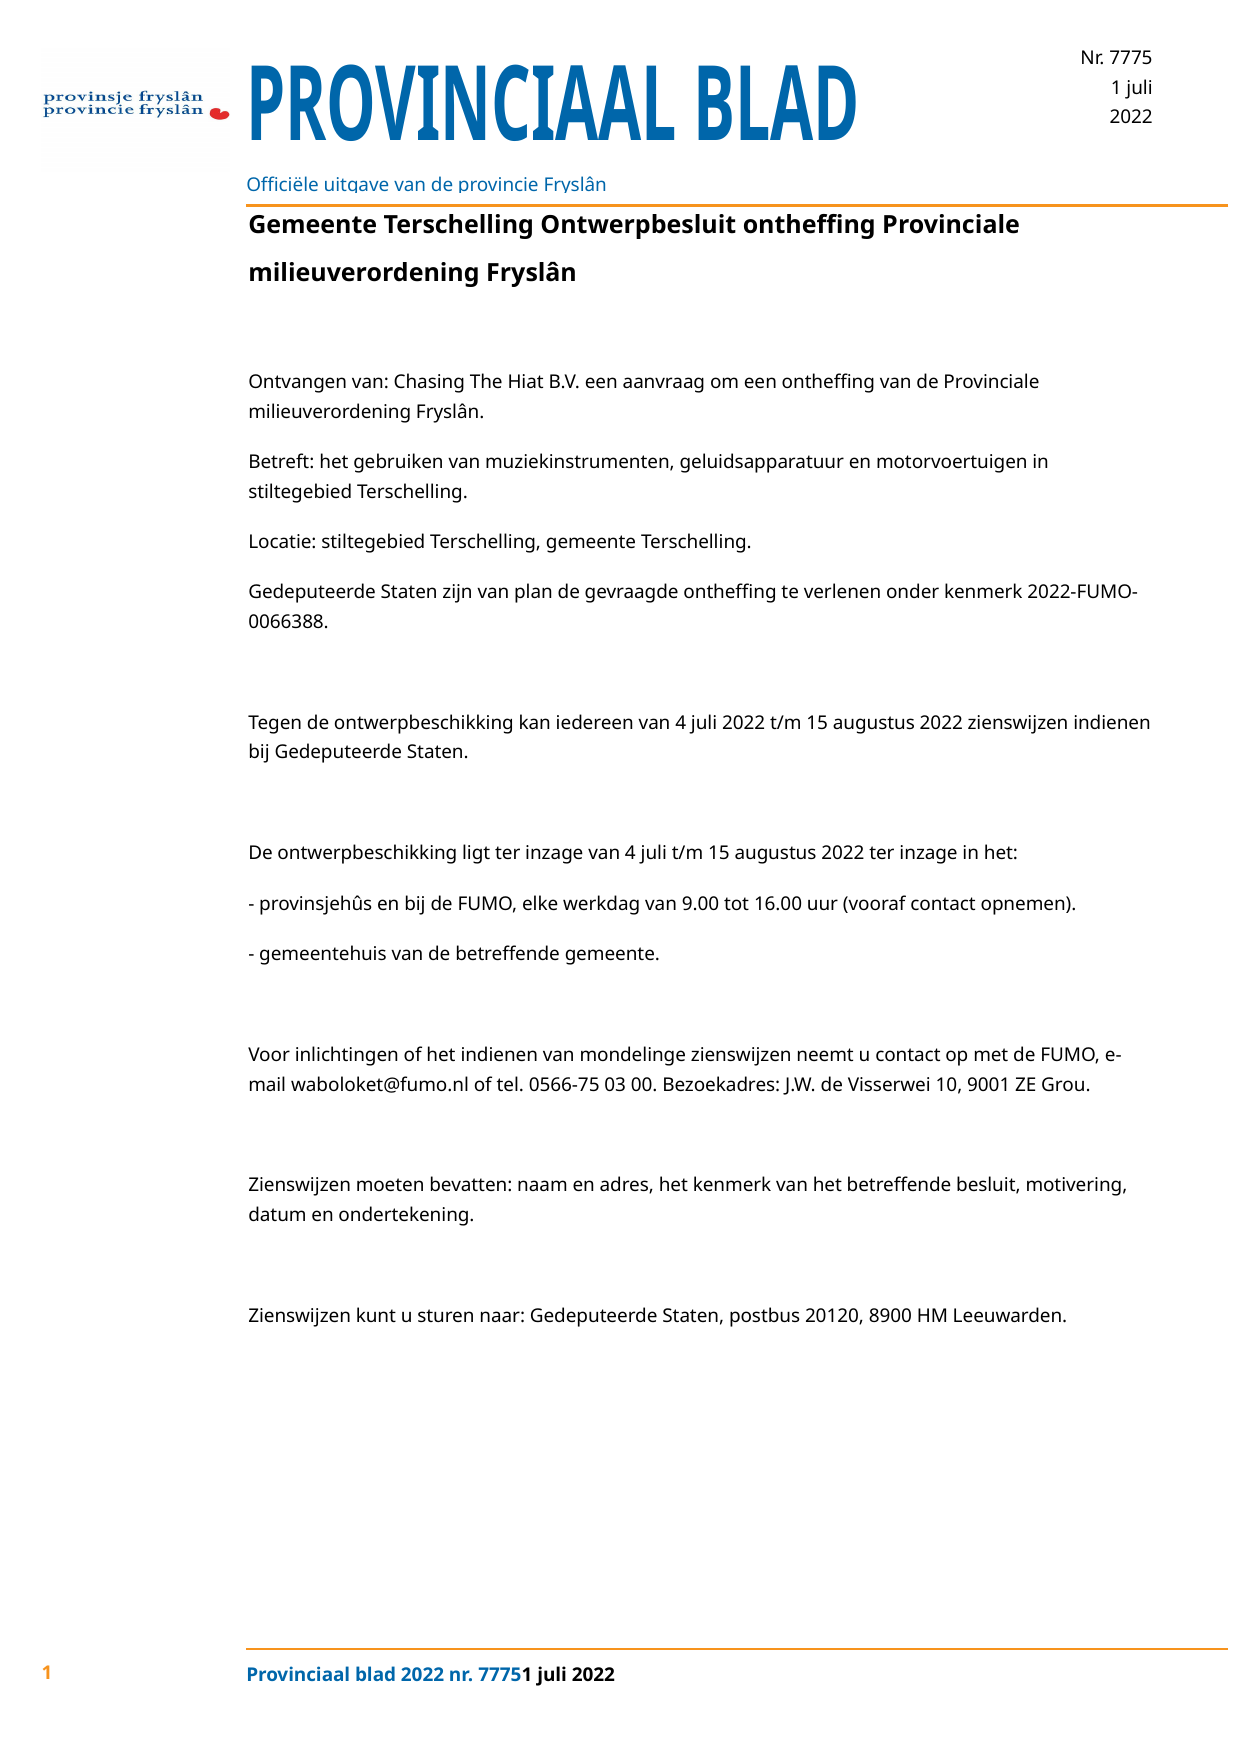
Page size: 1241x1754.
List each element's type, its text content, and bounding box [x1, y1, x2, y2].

text Zienswijzen kunt u sturen naar: Gedeputeerde Staten, postbus 20120, 8900 HM Leeuwarden. [248, 1302, 1152, 1328]
text Gemeente Terschelling Ontwerpbesluit ontheffing Provinciale milieuverordening Fryslân [248, 207, 1152, 288]
text - provinsjehûs en bij de FUMO, elke werkdag van 9.00 tot 16.00 uur (vooraf contact opnemen). [248, 890, 1152, 916]
text De ontwerpbeschikking ligt ter inzage van 4 juli t/m 15 augustus 2022 ter inzage in het: [248, 839, 1152, 865]
picture [41, 47, 231, 172]
text Tegen de ontwerpbeschikking kan iedereen van 4 juli 2022 t/m 15 augustus 2022 zienswijzen indienen bij Gedeputeerde Staten. [248, 709, 1152, 764]
text - gemeentehuis van de betreffende gemeente. [248, 940, 1152, 966]
text Locatie: stiltegebied Terschelling, gemeente Terschelling. [248, 528, 1152, 554]
text Ontvangen van: Chasing The Hiat B.V. een aanvraag om een ontheffing van de Provinciale milieuverordening Fryslân. [248, 368, 1152, 424]
text Zienswijzen moeten bevatten: naam en adres, het kenmerk van het betreffende besluit, motivering, datum en ondertekening. [248, 1172, 1152, 1227]
text Gedeputeerde Staten zijn van plan de gevraagde ontheffing te verlenen onder kenmerk 2022-FUMO-0066388. [248, 579, 1152, 634]
text Betreft: het gebruiken van muziekinstrumenten, geluidsapparatuur en motorvoertuigen in stiltegebied Terschelling. [248, 448, 1152, 504]
text Voor inlichtingen of het indienen van mondelinge zienswijzen neemt u contact op met de FUMO, e-mail waboloket@fumo.nl of tel. 0566-75 03 00. Bezoekadres: J.W. de Visserwei 10, 9001 ZE Grou. [248, 1041, 1152, 1097]
